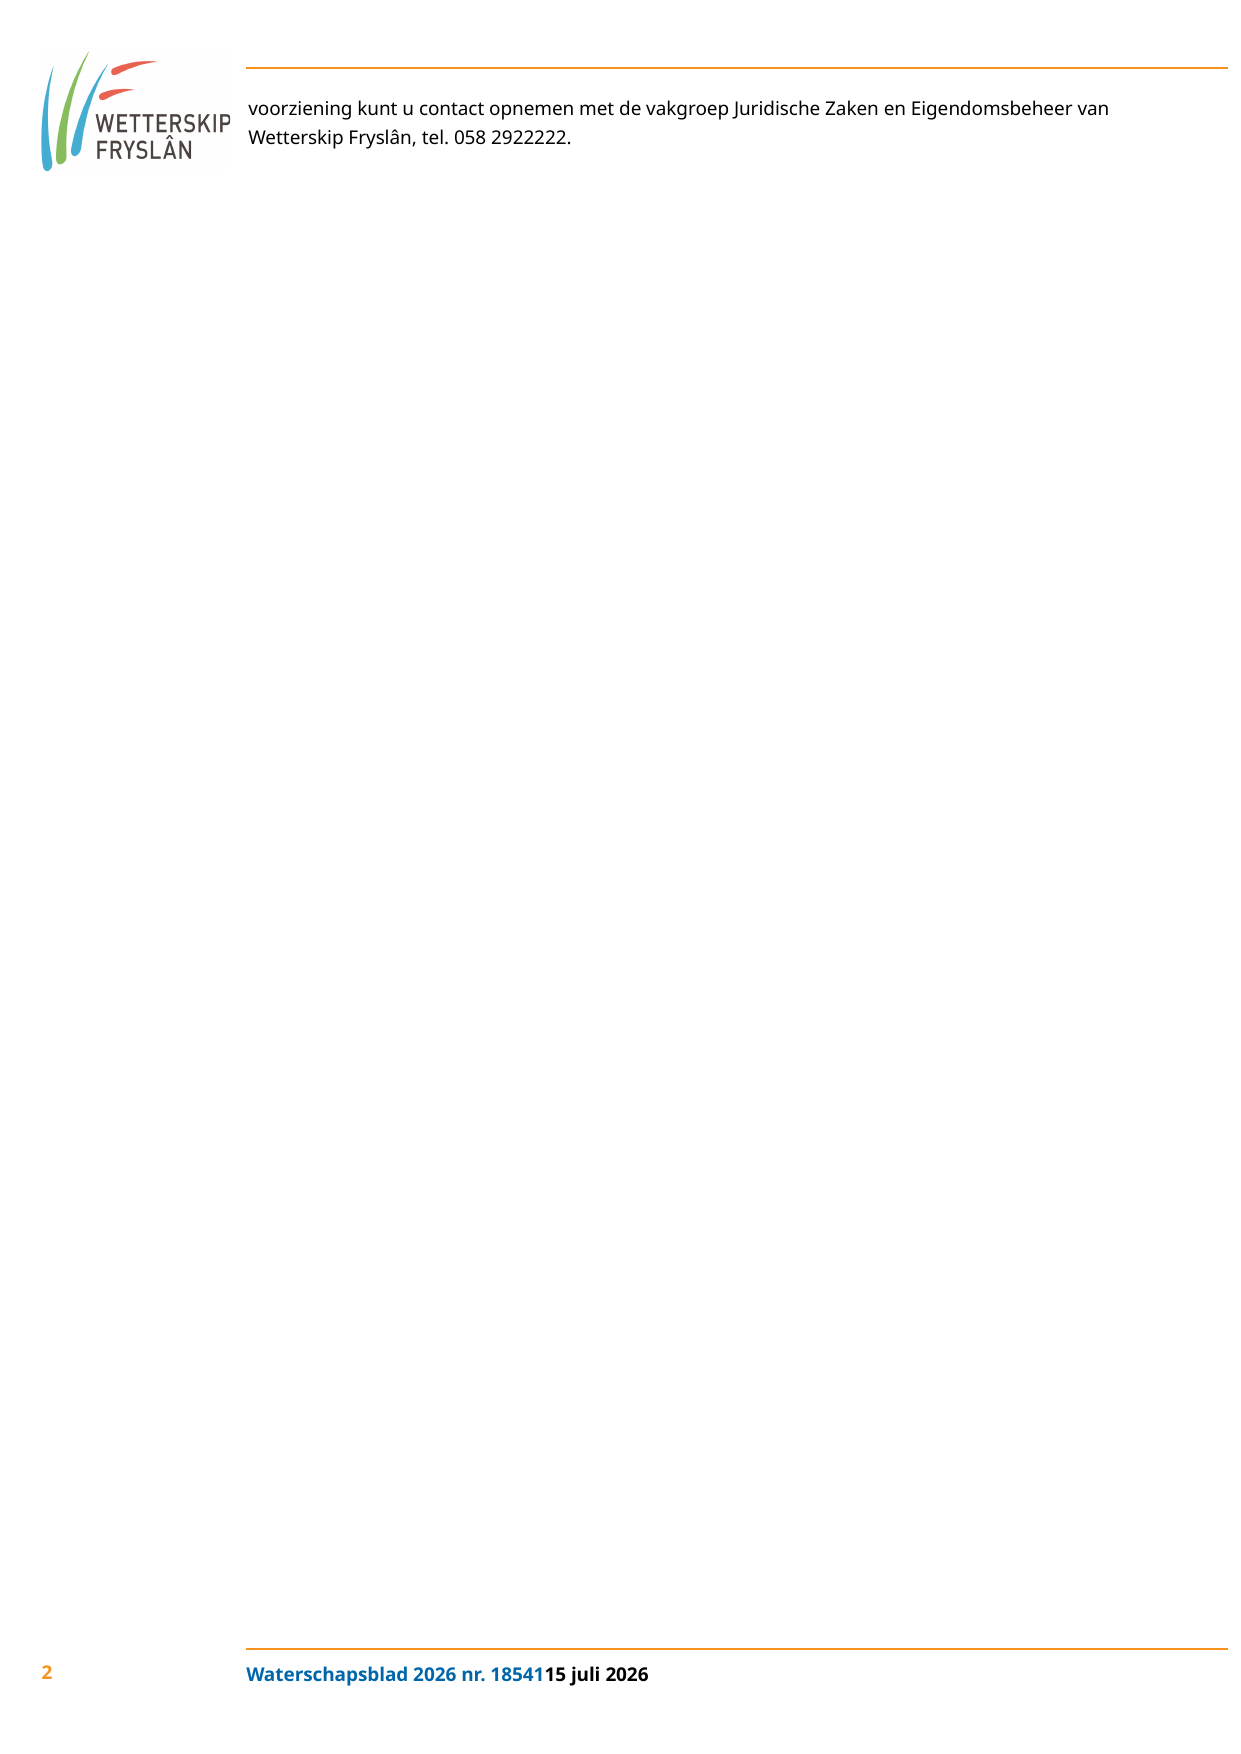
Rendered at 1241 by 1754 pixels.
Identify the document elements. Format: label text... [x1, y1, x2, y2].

text voorziening kunt u contact opnemen met de vakgroep Juridische Zaken en Eigendomsbeheer van Wetterskip Fryslân, tel. 058 2922222. [248, 95, 1152, 150]
picture [41, 47, 231, 172]
